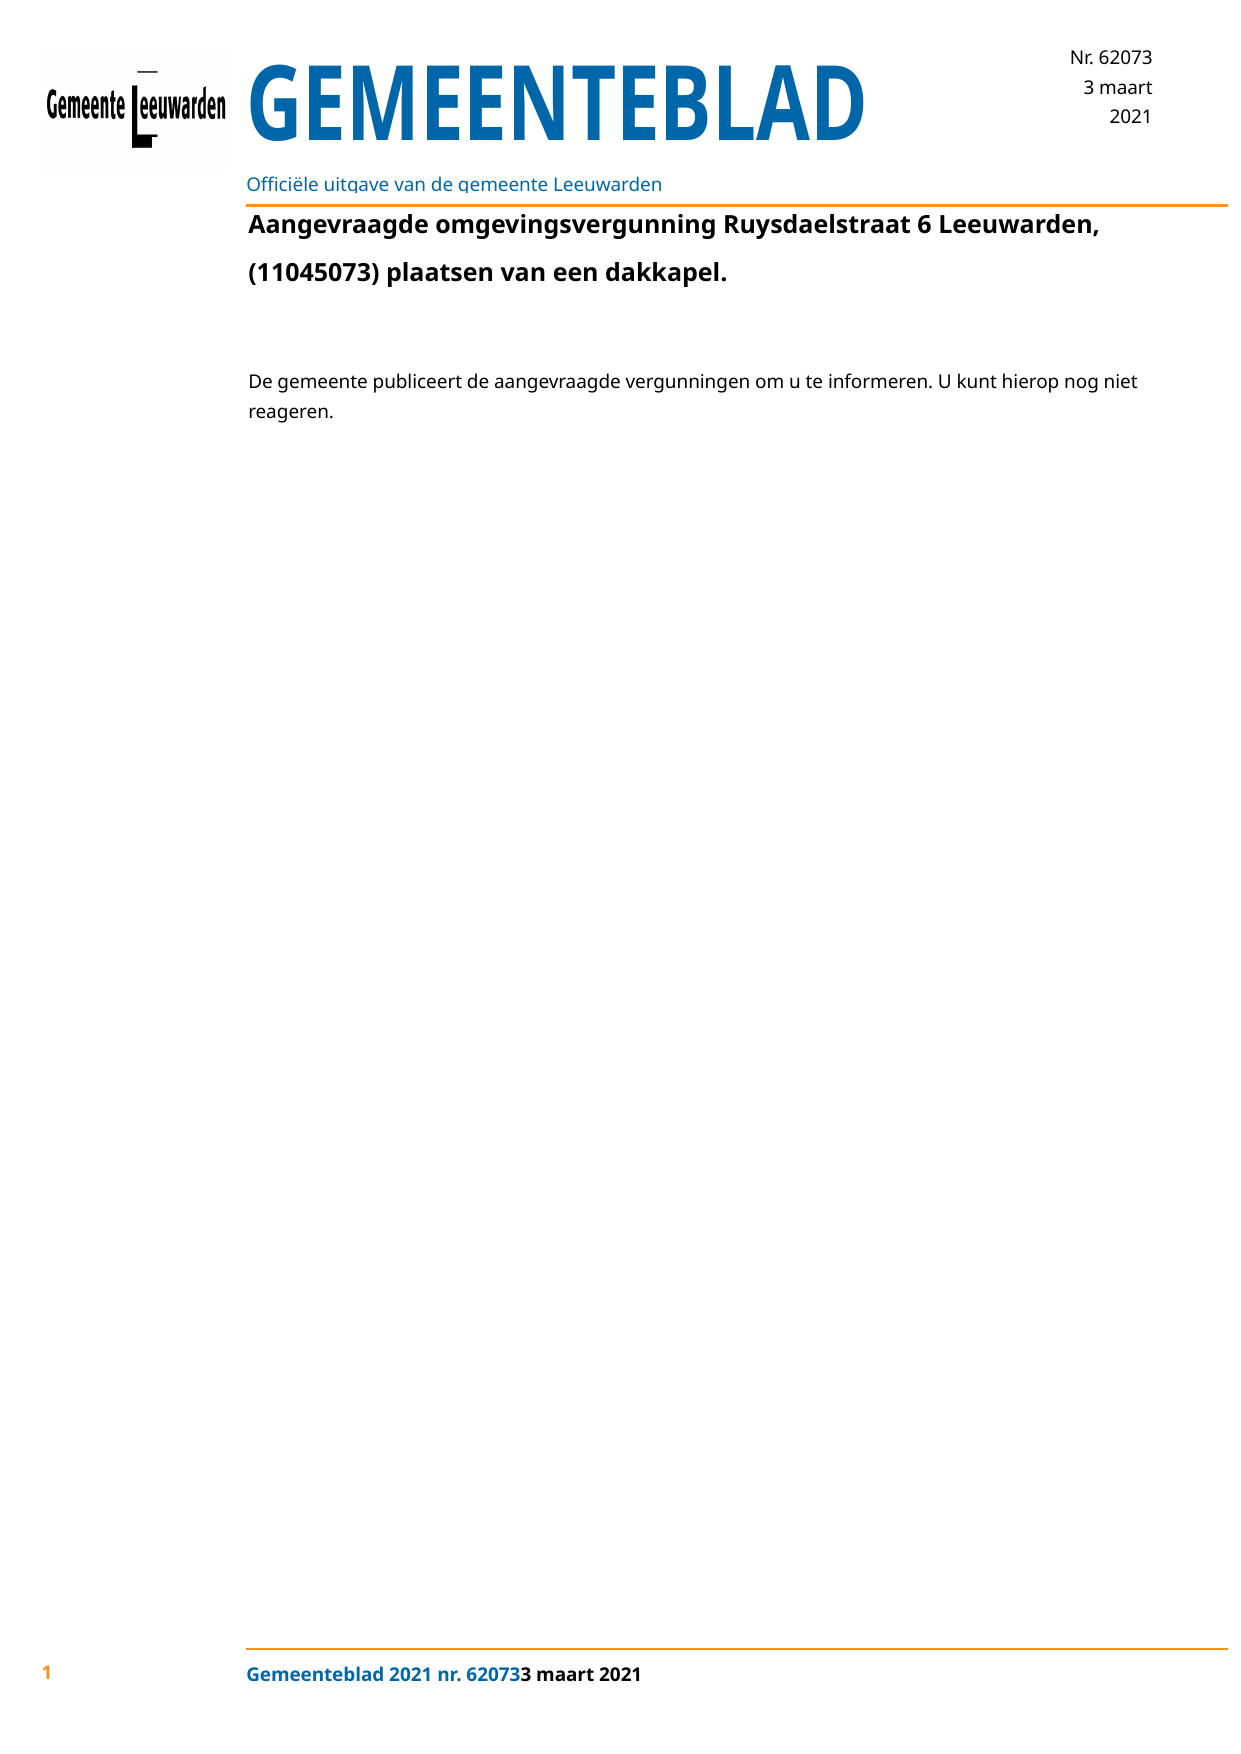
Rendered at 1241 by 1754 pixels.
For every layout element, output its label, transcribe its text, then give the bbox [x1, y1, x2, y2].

picture [41, 47, 231, 172]
text Aangevraagde omgevingsvergunning Ruysdaelstraat 6 Leeuwarden, (11045073) plaatsen van een dakkapel. [248, 207, 1152, 288]
text De gemeente publiceert de aangevraagde vergunningen om u te informeren. U kunt hierop nog niet reageren. [248, 368, 1152, 424]
